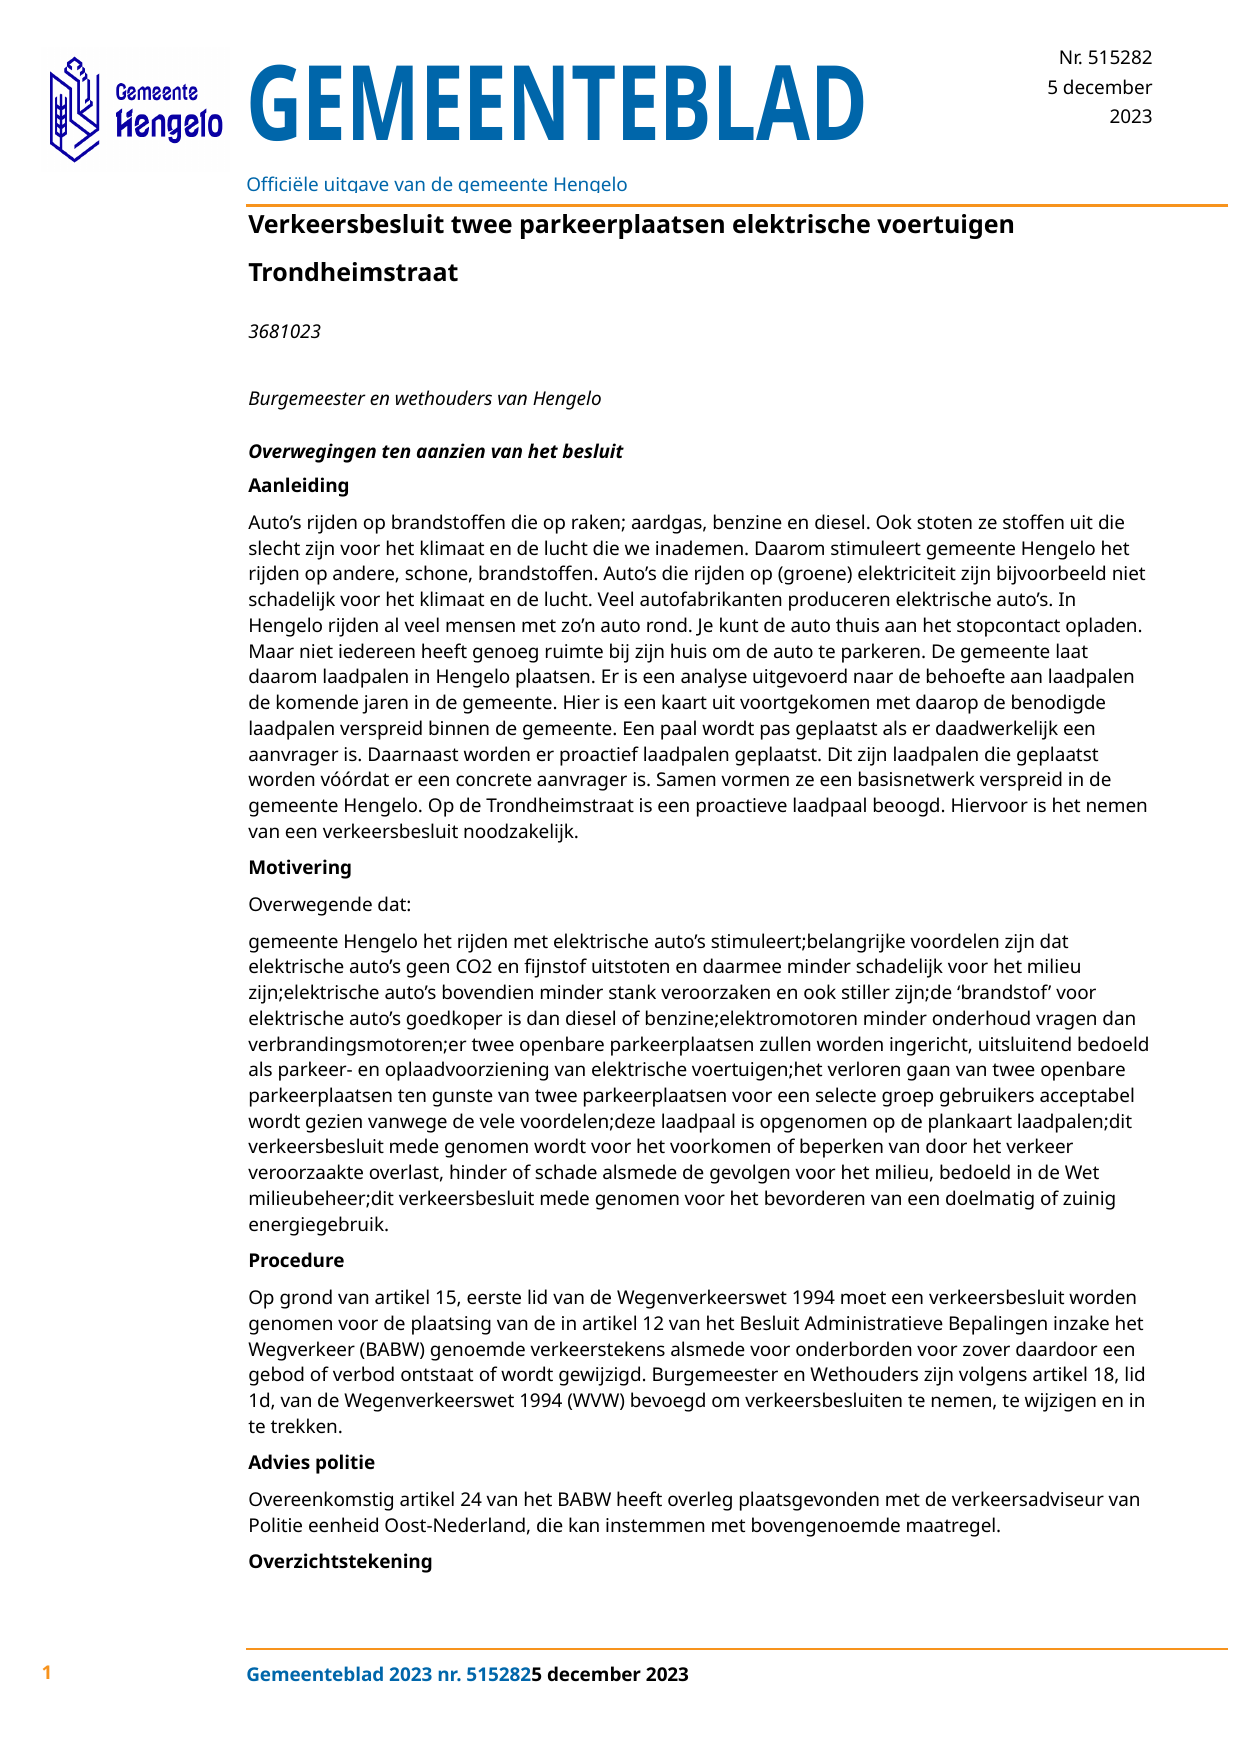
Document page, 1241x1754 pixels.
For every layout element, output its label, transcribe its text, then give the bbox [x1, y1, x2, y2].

text Aanleiding [248, 472, 1152, 498]
text Op grond van artikel 15, eerste lid van de Wegenverkeerswet 1994 moet een verkeersbesluit worden genomen voor de plaatsing van de in artikel 12 van het Besluit Administratieve Bepalingen inzake het Wegverkeer (BABW) genoemde verkeerstekens alsmede voor onderborden voor zover daardoor een gebod of verbod ontstaat of wordt gewijzigd. Burgemeester en Wethouders zijn volgens artikel 18, lid 1d, van de Wegenverkeerswet 1994 (WVW) bevoegd om verkeersbesluiten te nemen, te wijzigen en in te trekken. [248, 1284, 1152, 1439]
text gemeente Hengelo het rijden met elektrische auto’s stimuleert;belangrijke voordelen zijn dat elektrische auto’s geen CO2 en fijnstof uitstoten en daarmee minder schadelijk voor het milieu zijn;elektrische auto’s bovendien minder stank veroorzaken en ook stiller zijn;de ‘brandstof’ voor elektrische auto’s goedkoper is dan diesel of benzine;elektromotoren minder onderhoud vragen dan verbrandingsmotoren;er twee openbare parkeerplaatsen zullen worden ingericht, uitsluitend bedoeld als parkeer- en oplaadvoorziening van elektrische voertuigen;het verloren gaan van twee openbare parkeerplaatsen ten gunste van twee parkeerplaatsen voor een selecte groep gebruikers acceptabel wordt gezien vanwege de vele voordelen;deze laadpaal is opgenomen op de plankaart laadpalen;dit verkeersbesluit mede genomen wordt voor het voorkomen of beperken van door het verkeer veroorzaakte overlast, hinder of schade alsmede de gevolgen voor het milieu, bedoeld in de Wet milieubeheer;dit verkeersbesluit mede genomen voor het bevorderen van een doelmatig of zuinig energiegebruik. [248, 928, 1152, 1237]
text Verkeersbesluit twee parkeerplaatsen elektrische voertuigen Trondheimstraat [248, 207, 1152, 288]
text Auto’s rijden op brandstoffen die op raken; aardgas, benzine en diesel. Ook stoten ze stoffen uit die slecht zijn voor het klimaat en de lucht die we inademen. Daarom stimuleert gemeente Hengelo het rijden op andere, schone, brandstoffen. Auto’s die rijden op (groene) elektriciteit zijn bijvoorbeeld niet schadelijk voor het klimaat en de lucht. Veel autofabrikanten produceren elektrische auto’s. In Hengelo rijden al veel mensen met zo’n auto rond. Je kunt de auto thuis aan het stopcontact opladen. Maar niet iedereen heeft genoeg ruimte bij zijn huis om de auto te parkeren. De gemeente laat daarom laadpalen in Hengelo plaatsen. Er is een analyse uitgevoerd naar de behoefte aan laadpalen de komende jaren in de gemeente. Hier is een kaart uit voortgekomen met daarop de benodigde laadpalen verspreid binnen de gemeente. Een paal wordt pas geplaatst als er daadwerkelijk een aanvrager is. Daarnaast worden er proactief laadpalen geplaatst. Dit zijn laadpalen die geplaatst worden vóórdat er een concrete aanvrager is. Samen vormen ze een basisnetwerk verspreid in de gemeente Hengelo. Op de Trondheimstraat is een proactieve laadpaal beoogd. Hiervoor is het nemen van een verkeersbesluit noodzakelijk. [248, 509, 1152, 844]
text Advies politie [248, 1449, 1152, 1475]
text Overeenkomstig artikel 24 van het BABW heeft overleg plaatsgevonden met de verkeersadviseur van Politie eenheid Oost-Nederland, die kan instemmen met bovengenoemde maatregel. [248, 1486, 1152, 1538]
text Procedure [248, 1248, 1152, 1273]
text 3681023 [248, 318, 1152, 344]
text Burgemeester en wethouders van Hengelo [248, 386, 1152, 411]
text Overwegende dat: [248, 891, 1152, 917]
text Overzichtstekening [248, 1549, 1152, 1574]
text Motivering [248, 854, 1152, 880]
text Overwegingen ten aanzien van het besluit [248, 438, 1152, 464]
picture [41, 47, 231, 172]
